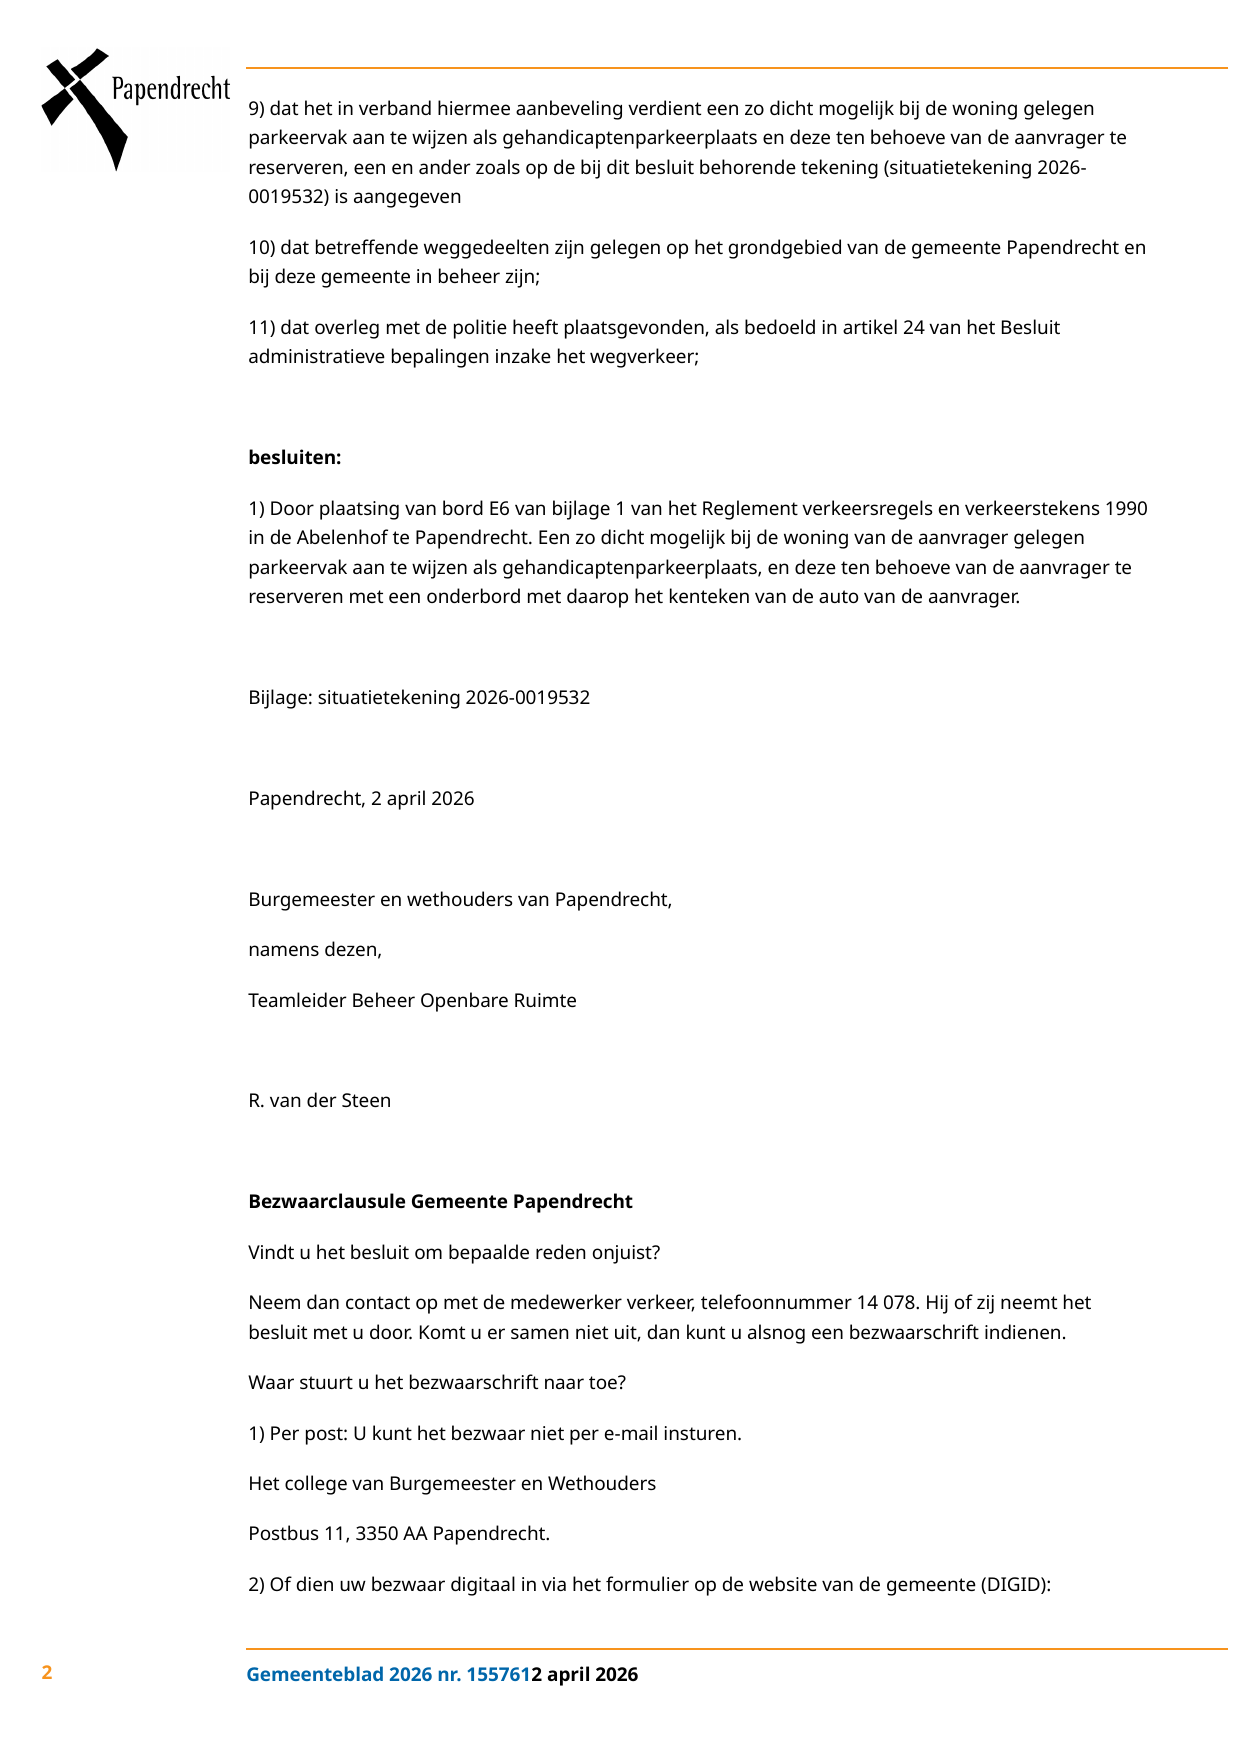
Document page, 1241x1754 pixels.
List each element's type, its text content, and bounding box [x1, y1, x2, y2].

text 10) dat betreffende weggedeelten zijn gelegen op het grondgebied van de gemeente Papendrecht en bij deze gemeente in beheer zijn; [248, 234, 1152, 289]
text 1) Door plaatsing van bord E6 van bijlage 1 van het Reglement verkeersregels en verkeerstekens 1990 in de Abelenhof te Papendrecht. Een zo dicht mogelijk bij de woning van de aanvrager gelegen parkeervak aan te wijzen als gehandicaptenparkeerplaats, en deze ten behoeve van de aanvrager te reserveren met een onderbord met daarop het kenteken van de auto van de aanvrager. [248, 495, 1152, 609]
text Bijlage: situatietekening 2026-0019532 [248, 684, 1152, 710]
text Bezwaarclausule Gemeente Papendrecht [248, 1188, 1152, 1214]
text 2) Of dien uw bezwaar digitaal in via het formulier op de website van de gemeente (DIGID): [248, 1571, 1152, 1597]
text besluiten: [248, 444, 1152, 470]
text 9) dat het in verband hiermee aanbeveling verdient een zo dicht mogelijk bij de woning gelegen parkeervak aan te wijzen als gehandicaptenparkeerplaats en deze ten behoeve van de aanvrager te reserveren, een en ander zoals op de bij dit besluit behorende tekening (situatietekening 2026-0019532) is aangegeven [248, 95, 1152, 209]
text Teamleider Beheer Openbare Ruimte [248, 987, 1152, 1013]
text 11) dat overleg met de politie heeft plaatsgevonden, als bedoeld in artikel 24 van het Besluit administratieve bepalingen inzake het wegverkeer; [248, 314, 1152, 369]
picture [41, 47, 231, 172]
text namens dezen, [248, 936, 1152, 962]
text Vindt u het besluit om bepaalde reden onjuist? [248, 1239, 1152, 1265]
text Papendrecht, 2 april 2026 [248, 785, 1152, 811]
text 1) Per post: U kunt het bezwaar niet per e-mail insturen. [248, 1420, 1152, 1446]
text Neem dan contact op met de medewerker verkeer, telefoonnummer 14 078. Hij of zij neemt het besluit met u door. Komt u er samen niet uit, dan kunt u alsnog een bezwaarschrift indienen. [248, 1289, 1152, 1345]
text Postbus 11, 3350 AA Papendrecht. [248, 1521, 1152, 1546]
text Het college van Burgemeester en Wethouders [248, 1470, 1152, 1496]
text R. van der Steen [248, 1088, 1152, 1113]
text Waar stuurt u het bezwaarschrift naar toe? [248, 1369, 1152, 1395]
text Burgemeester en wethouders van Papendrecht, [248, 886, 1152, 912]
